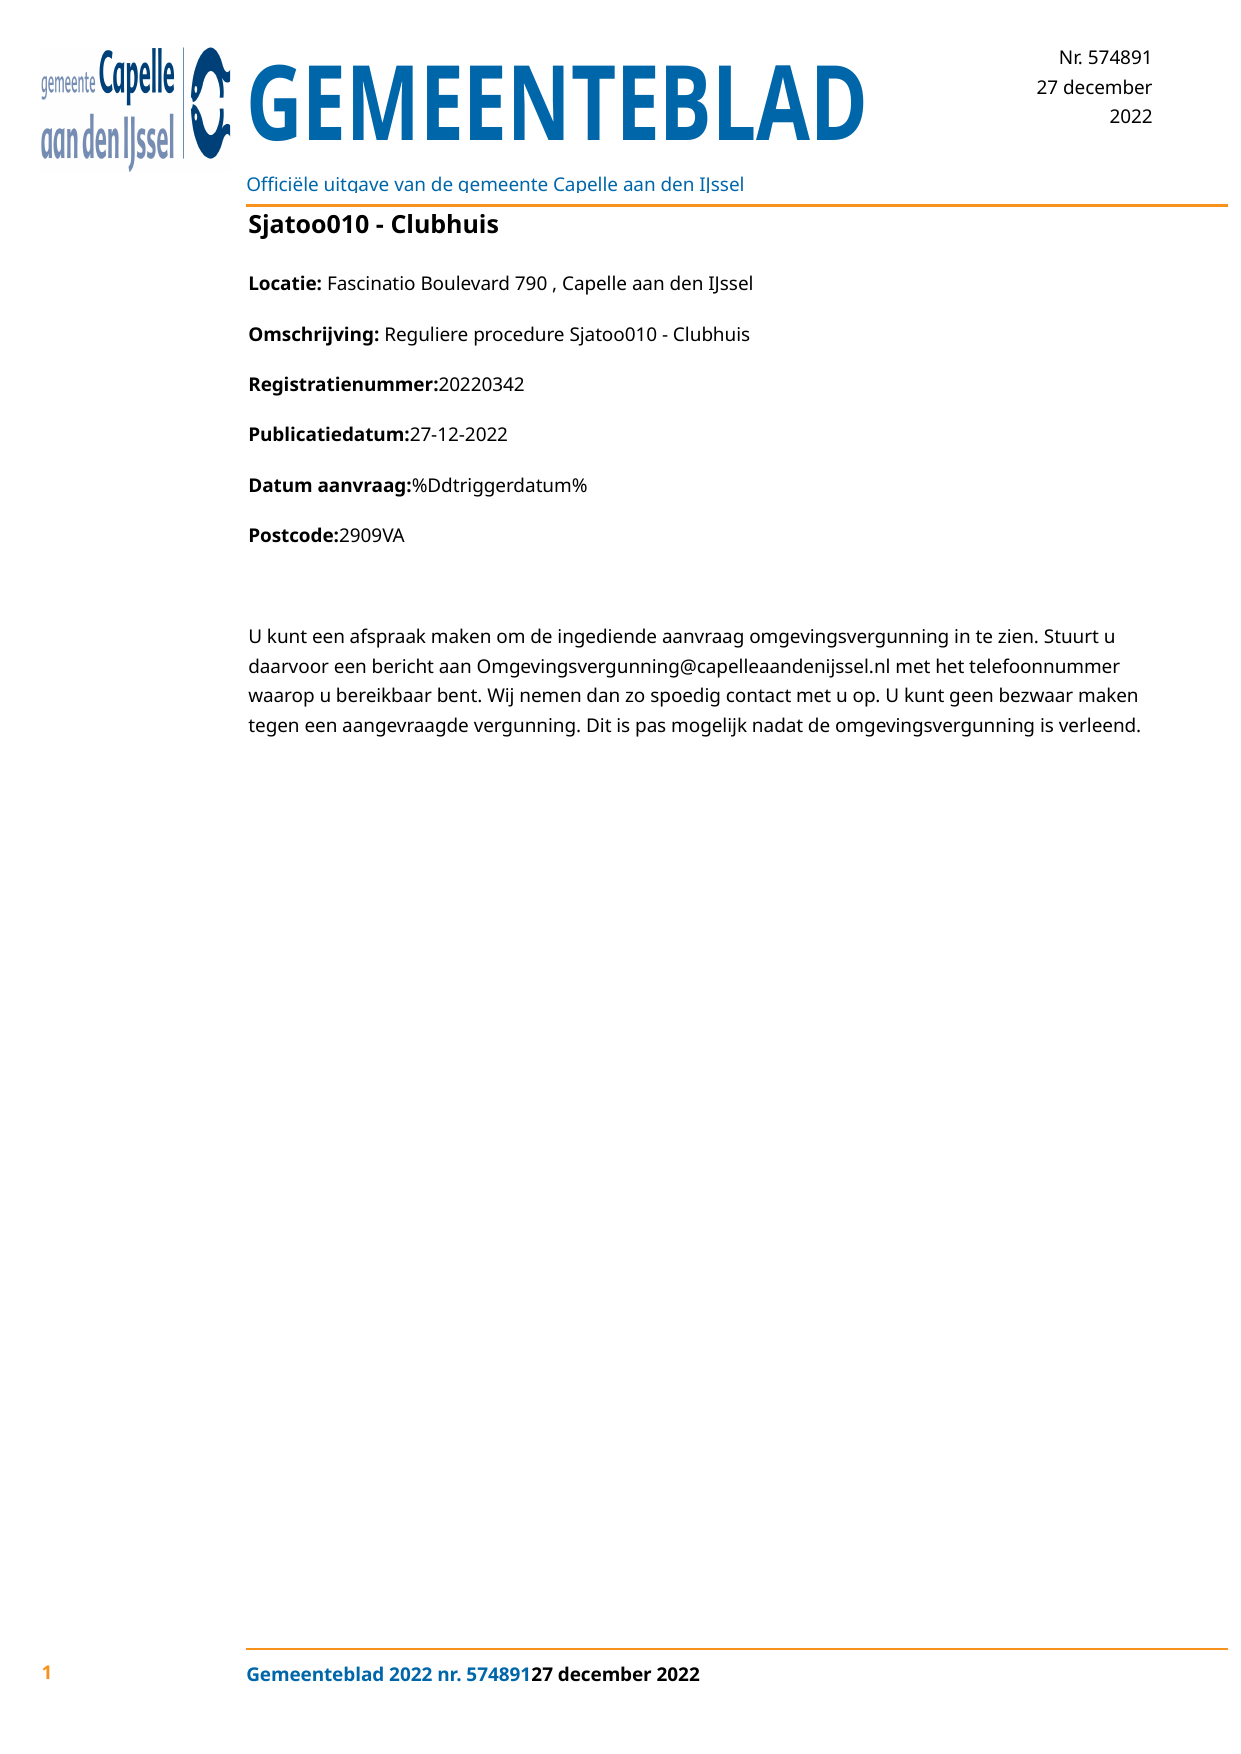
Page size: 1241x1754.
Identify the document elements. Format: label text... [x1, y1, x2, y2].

picture [41, 47, 231, 172]
text Datum aanvraag:%Ddtriggerdatum% [248, 472, 1152, 498]
text Registratienummer:20220342 [248, 371, 1152, 397]
text U kunt een afspraak maken om de ingediende aanvraag omgevingsvergunning in te zien. Stuurt u daarvoor een bericht aan Omgevingsvergunning@capelleaandenijssel.nl met het telefoonnummer waarop u bereikbaar bent. Wij nemen dan zo spoedig contact met u op. U kunt geen bezwaar maken tegen een aangevraagde vergunning. Dit is pas mogelijk nadat de omgevingsvergunning is verleend. [248, 623, 1152, 738]
text Sjatoo010 - Clubhuis [248, 207, 1152, 241]
text Omschrijving: Reguliere procedure Sjatoo010 - Clubhuis [248, 321, 1152, 346]
text Postcode:2909VA [248, 522, 1152, 548]
text Locatie: Fascinatio Boulevard 790 , Capelle aan den IJssel [248, 270, 1152, 296]
text Publicatiedatum:27-12-2022 [248, 422, 1152, 447]
